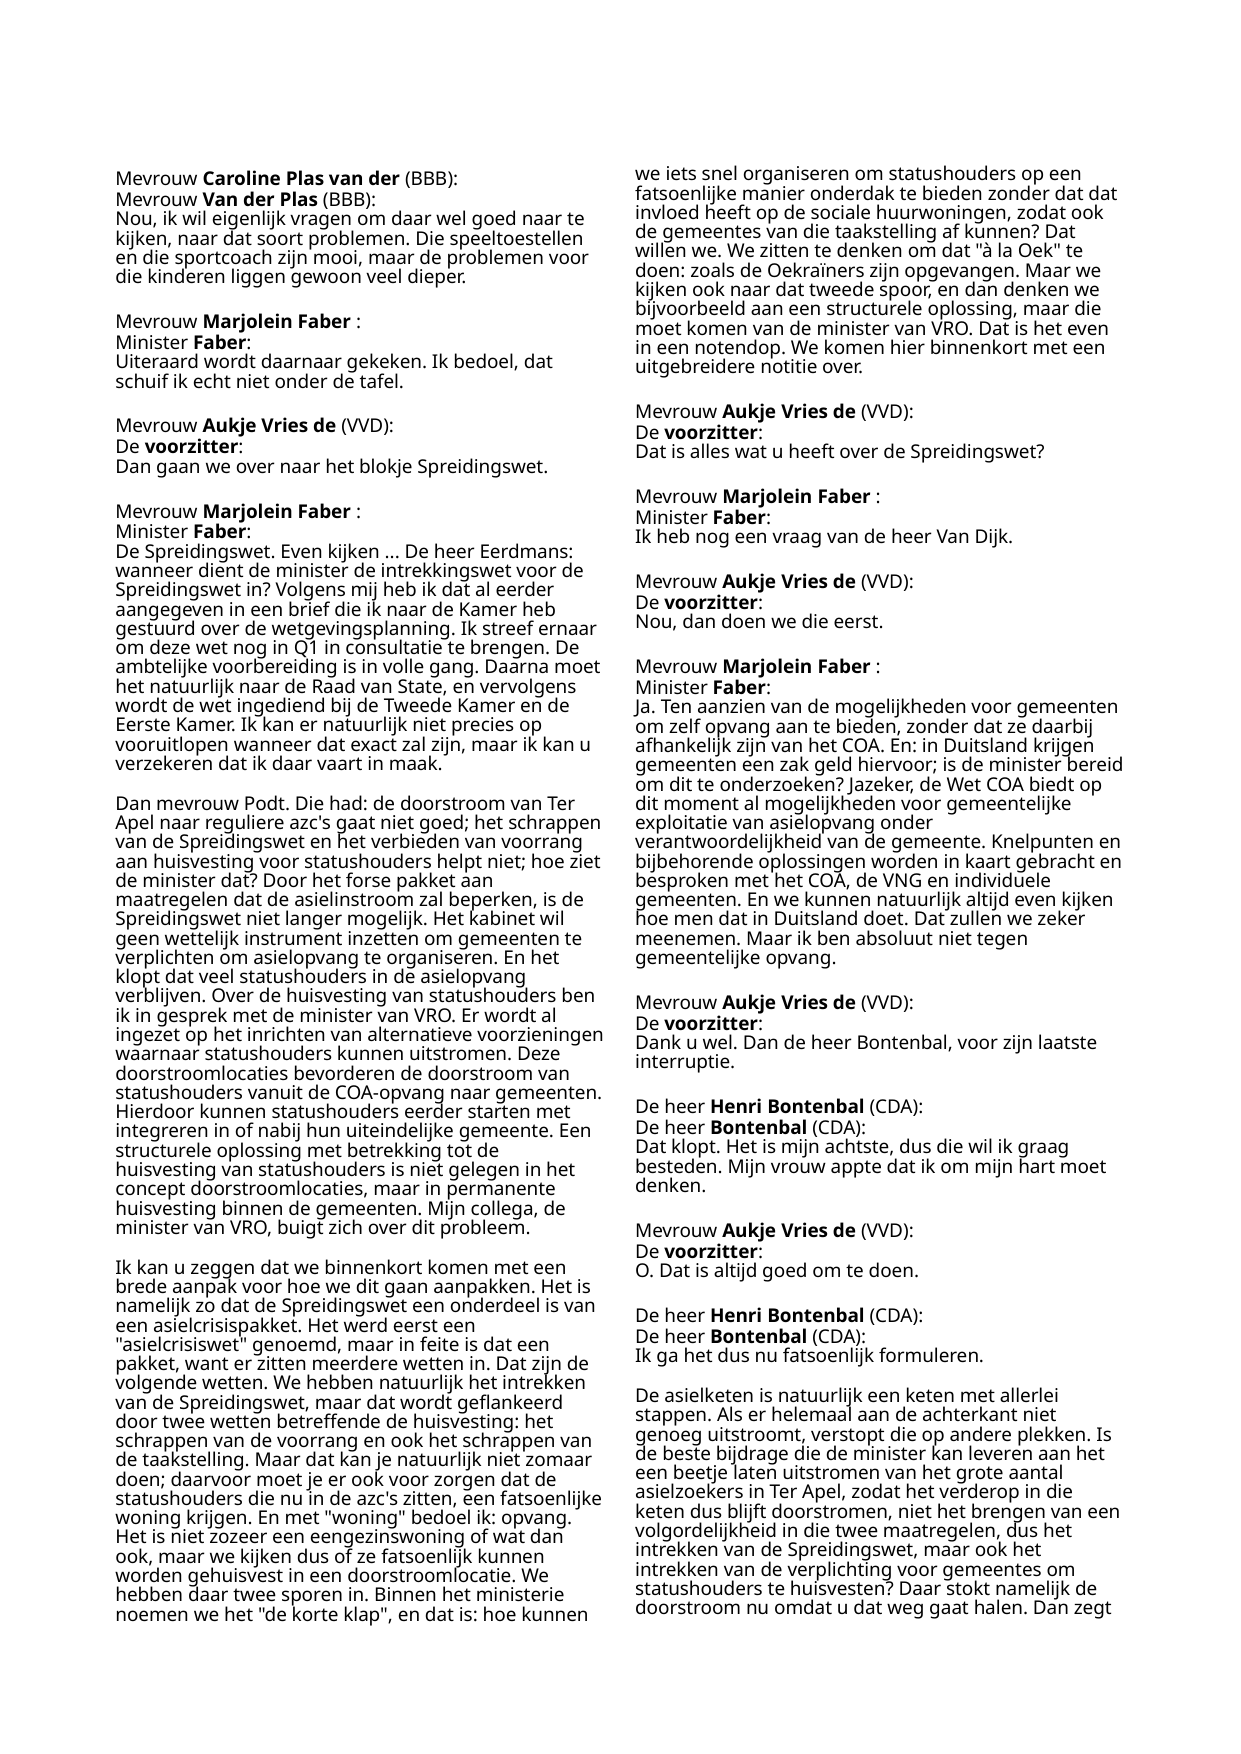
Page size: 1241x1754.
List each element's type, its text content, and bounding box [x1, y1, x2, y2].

text Mevrouw Aukje Vries de (VVD): [635, 1217, 1125, 1243]
text De voorzitter: [635, 1015, 1125, 1034]
text De heer Henri Bontenbal (CDA): [635, 1093, 1125, 1119]
text Uiteraard wordt daarnaar gekeken. Ik bedoel, dat schuif ik echt niet onder de tafel. [115, 353, 605, 392]
text Mevrouw Marjolein Faber : [635, 483, 1125, 509]
text De voorzitter: [635, 1243, 1125, 1262]
text O. Dat is altijd goed om te doen. [635, 1262, 1125, 1281]
text Minister Faber: [635, 679, 1125, 698]
text De heer Bontenbal (CDA): [635, 1119, 1125, 1138]
text Nou, ik wil eigenlijk vragen om daar wel goed naar te kijken, naar dat soort problemen. Die speeltoestellen en die sportcoach zijn mooi, maar de problemen voor die kinderen liggen gewoon veel dieper. [115, 210, 605, 287]
text Mevrouw Aukje Vries de (VVD): [635, 398, 1125, 424]
text De heer Bontenbal (CDA): [635, 1328, 1125, 1347]
text Dan mevrouw Podt. Die had: de doorstroom van Ter Apel naar reguliere azc's gaat niet goed; het schrappen van de Spreidingswet en het verbieden van voorrang aan huisvesting voor statushouders helpt niet; hoe ziet de minister dat? Door het forse pakket aan maatregelen dat de asielinstroom zal beperken, is de Spreidingswet niet langer mogelijk. Het kabinet wil geen wettelijk instrument inzetten om gemeenten te verplichten om asielopvang te organiseren. En het klopt dat veel statushouders in de asielopvang verblijven. Over de huisvesting van statushouders ben ik in gesprek met de minister van VRO. Er wordt al ingezet op het inrichten van alternatieve voorzieningen waarnaar statushouders kunnen uitstromen. Deze doorstroomlocaties bevorderen de doorstroom van statushouders vanuit de COA-opvang naar gemeenten. Hierdoor kunnen statushouders eerder starten met integreren in of nabij hun uiteindelijke gemeente. Een structurele oplossing met betrekking tot de huisvesting van statushouders is niet gelegen in het concept doorstroomlocaties, maar in permanente huisvesting binnen de gemeenten. Mijn collega, de minister van VRO, buigt zich over dit probleem. [115, 795, 605, 1238]
text Minister Faber: [115, 523, 605, 543]
text Dat is alles wat u heeft over de Spreidingswet? [635, 443, 1125, 462]
text Mevrouw Van der Plas (BBB): [115, 191, 605, 210]
text De asielketen is natuurlijk een keten met allerlei stappen. Als er helemaal aan de achterkant niet genoeg uitstroomt, verstopt die op andere plekken. Is de beste bijdrage die de minister kan leveren aan het een beetje laten uitstromen van het grote aantal asielzoekers in Ter Apel, zodat het verderop in die keten dus blijft doorstromen, niet het brengen van een volgordelijkheid in die twee maatregelen, dus het intrekken van de Spreidingswet, maar ook het intrekken van de verplichting voor gemeentes om statushouders te huisvesten? Daar stokt namelijk de doorstroom nu omdat u dat weg gaat halen. Dan zegt [635, 1387, 1125, 1618]
text Minister Faber: [635, 509, 1125, 528]
text De voorzitter: [635, 424, 1125, 443]
text Mevrouw Marjolein Faber : [115, 308, 605, 334]
text Mevrouw Aukje Vries de (VVD): [635, 989, 1125, 1015]
text De voorzitter: [115, 438, 605, 458]
text Dank u wel. Dan de heer Bontenbal, voor zijn laatste interruptie. [635, 1034, 1125, 1073]
text De voorzitter: [635, 594, 1125, 613]
text Minister Faber: [115, 334, 605, 353]
text Ik heb nog een vraag van de heer Van Dijk. [635, 528, 1125, 547]
text Dan gaan we over naar het blokje Spreidingswet. [115, 458, 605, 477]
text Dat klopt. Het is mijn achtste, dus die wil ik graag besteden. Mijn vrouw appte dat ik om mijn hart moet denken. [635, 1138, 1125, 1196]
text Mevrouw Marjolein Faber : [115, 498, 605, 523]
text Mevrouw Caroline Plas van der (BBB): [115, 165, 605, 191]
text we iets snel organiseren om statushouders op een fatsoenlijke manier onderdak te bieden zonder dat dat invloed heeft op de sociale huurwoningen, zodat ook de gemeentes van die taakstelling af kunnen? Dat willen we. We zitten te denken om dat "à la Oek" te doen: zoals de Oekraïners zijn opgevangen. Maar we kijken ook naar dat tweede spoor, en dan denken we bijvoorbeeld aan een structurele oplossing, maar die moet komen van de minister van VRO. Dat is het even in een notendop. We komen hier binnenkort met een uitgebreidere notitie over. [635, 165, 1125, 377]
text De Spreidingswet. Even kijken ... De heer Eerdmans: wanneer dient de minister de intrekkingswet voor de Spreidingswet in? Volgens mij heb ik dat al eerder aangegeven in een brief die ik naar de Kamer heb gestuurd over de wetgevingsplanning. Ik streef ernaar om deze wet nog in Q1 in consultatie te brengen. De ambtelijke voorbereiding is in volle gang. Daarna moet het natuurlijk naar de Raad van State, en vervolgens wordt de wet ingediend bij de Tweede Kamer en de Eerste Kamer. Ik kan er natuurlijk niet precies op vooruitlopen wanneer dat exact zal zijn, maar ik kan u verzekeren dat ik daar vaart in maak. [115, 543, 605, 774]
text Mevrouw Aukje Vries de (VVD): [635, 568, 1125, 594]
text Mevrouw Aukje Vries de (VVD): [115, 413, 605, 438]
text Nou, dan doen we die eerst. [635, 613, 1125, 633]
text Mevrouw Marjolein Faber : [635, 653, 1125, 679]
text De heer Henri Bontenbal (CDA): [635, 1302, 1125, 1328]
text Ik kan u zeggen dat we binnenkort komen met een brede aanpak voor hoe we dit gaan aanpakken. Het is namelijk zo dat de Spreidingswet een onderdeel is van een asielcrisispakket. Het werd eerst een "asielcrisiswet" genoemd, maar in feite is dat een pakket, want er zitten meerdere wetten in. Dat zijn de volgende wetten. We hebben natuurlijk het intrekken van de Spreidingswet, maar dat wordt geflankeerd door twee wetten betreffende de huisvesting: het schrappen van de voorrang en ook het schrappen van de taakstelling. Maar dat kan je natuurlijk niet zomaar doen; daarvoor moet je er ook voor zorgen dat de statushouders die nu in de azc's zitten, een fatsoenlijke woning krijgen. En met "woning" bedoel ik: opvang. Het is niet zozeer een eengezinswoning of wat dan ook, maar we kijken dus of ze fatsoenlijk kunnen worden gehuisvest in een doorstroomlocatie. We hebben daar twee sporen in. Binnen het ministerie noemen we het "de korte klap", en dat is: hoe kunnen [115, 1259, 605, 1625]
text Ja. Ten aanzien van de mogelijkheden voor gemeenten om zelf opvang aan te bieden, zonder dat ze daarbij afhankelijk zijn van het COA. En: in Duitsland krijgen gemeenten een zak geld hiervoor; is de minister bereid om dit te onderzoeken? Jazeker, de Wet COA biedt op dit moment al mogelijkheden voor gemeentelijke exploitatie van asielopvang onder verantwoordelijkheid van de gemeente. Knelpunten en bijbehorende oplossingen worden in kaart gebracht en besproken met het COA, de VNG en individuele gemeenten. En we kunnen natuurlijk altijd even kijken hoe men dat in Duitsland doet. Dat zullen we zeker meenemen. Maar ik ben absoluut niet tegen gemeentelijke opvang. [635, 698, 1125, 968]
text Ik ga het dus nu fatsoenlijk formuleren. [635, 1347, 1125, 1366]
